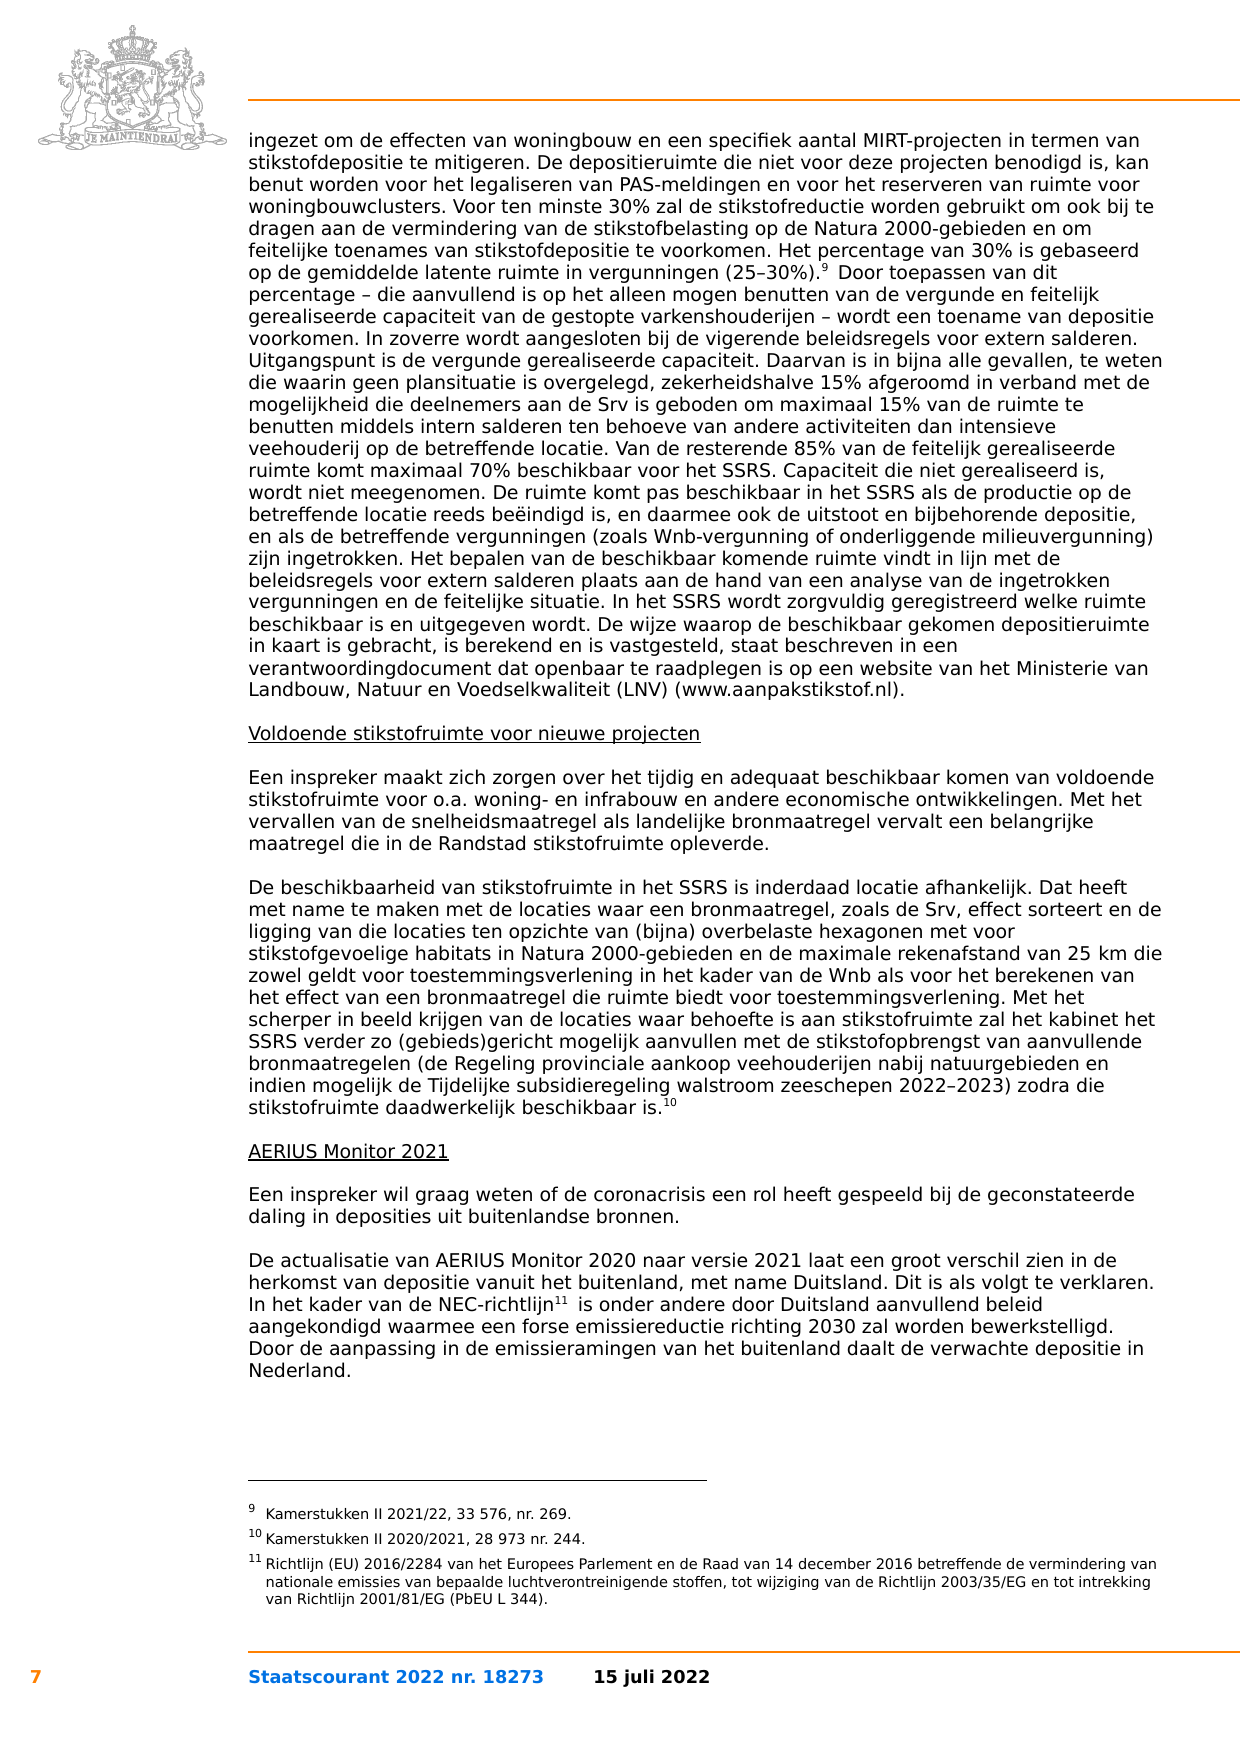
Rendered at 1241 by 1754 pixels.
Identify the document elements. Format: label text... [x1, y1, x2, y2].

picture [38, 25, 227, 150]
text Kamerstukken II 2020/2021, 28 973 nr. 244. [248, 1527, 1163, 1549]
text De beschikbaarheid van stikstofruimte in het SSRS is inderdaad locatie afhankelijk. Dat heeft met name te maken met de locaties waar een bronmaatregel, zoals de Srv, effect sorteert en de ligging van die locaties ten opzichte van (bijna) overbelaste hexagonen met voor stikstofgevoelige habitats in Natura 2000-gebieden en de maximale rekenafstand van 25 km die zowel geldt voor toestemmingsverlening in het kader van de Wnb als voor het berekenen van het effect van een bronmaatregel die ruimte biedt voor toestemmingsverlening. Met het scherper in beeld krijgen van de locaties waar behoefte is aan stikstofruimte zal het kabinet het SSRS verder zo (gebieds)gericht mogelijk aanvullen met de stikstofopbrengst van aanvullende bronmaatregelen (de Regeling provinciale aankoop veehouderijen nabij natuurgebieden en indien mogelijk de Tijdelijke subsidieregeling walstroom zeeschepen 2022–2023) zodra die stikstofruimte daadwerkelijk beschikbaar is. [248, 877, 1163, 1119]
text Kamerstukken II 2021/22, 33 576, nr. 269. [248, 1502, 1163, 1524]
text Een inspreker maakt zich zorgen over het tijdig en adequaat beschikbaar komen van voldoende stikstofruimte voor o.a. woning- en infrabouw en andere economische ontwikkelingen. Met het vervallen van de snelheidsmaatregel als landelijke bronmaatregel vervalt een belangrijke maatregel die in de Randstad stikstofruimte opleverde. [248, 767, 1163, 855]
subtitle AERIUS Monitor 2021 [248, 1141, 1163, 1162]
text ingezet om de effecten van woningbouw en een specifiek aantal MIRT-projecten in termen van stikstofdepositie te mitigeren. De depositieruimte die niet voor deze projecten benodigd is, kan benut worden voor het legaliseren van PAS-meldingen en voor het reserveren van ruimte voor woningbouwclusters. Voor ten minste 30% zal de stikstofreductie worden gebruikt om ook bij te dragen aan de vermindering van de stikstofbelasting op de Natura 2000-gebieden en om feitelijke toenames van stikstofdepositie te voorkomen. Het percentage van 30% is gebaseerd op de gemiddelde latente ruimte in vergunningen (25–30%). Door toepassen van dit percentage – die aanvullend is op het alleen mogen benutten van de vergunde en feitelijk gerealiseerde capaciteit van de gestopte varkenshouderijen – wordt een toename van depositie voorkomen. In zoverre wordt aangesloten bij de vigerende beleidsregels voor extern salderen. Uitgangspunt is de vergunde gerealiseerde capaciteit. Daarvan is in bijna alle gevallen, te weten die waarin geen plansituatie is overgelegd, zekerheidshalve 15% afgeroomd in verband met de mogelijkheid die deelnemers aan de Srv is geboden om maximaal 15% van de ruimte te benutten middels intern salderen ten behoeve van andere activiteiten dan intensieve veehouderij op de betreffende locatie. Van de resterende 85% van de feitelijk gerealiseerde ruimte komt maximaal 70% beschikbaar voor het SSRS. Capaciteit die niet gerealiseerd is, wordt niet meegenomen. De ruimte komt pas beschikbaar in het SSRS als de productie op de betreffende locatie reeds beëindigd is, en daarmee ook de uitstoot en bijbehorende depositie, en als de betreffende vergunningen (zoals Wnb-vergunning of onderliggende milieuvergunning) zijn ingetrokken. Het bepalen van de beschikbaar komende ruimte vindt in lijn met de beleidsregels voor extern salderen plaats aan de hand van een analyse van de ingetrokken vergunningen en de feitelijke situatie. In het SSRS wordt zorgvuldig geregistreerd welke ruimte beschikbaar is en uitgegeven wordt. De wijze waarop de beschikbaar gekomen depositieruimte in kaart is gebracht, is berekend en is vastgesteld, staat beschreven in een verantwoordingdocument dat openbaar te raadplegen is op een website van het Ministerie van Landbouw, Natuur en Voedselkwaliteit (LNV) (www.aanpakstikstof.nl). [248, 130, 1163, 701]
text Een inspreker wil graag weten of de coronacrisis een rol heeft gespeeld bij de geconstateerde daling in deposities uit buitenlandse bronnen. [248, 1184, 1163, 1228]
subtitle Voldoende stikstofruimte voor nieuwe projecten [248, 723, 1163, 745]
text Richtlijn (EU) 2016/2284 van het Europees Parlement en de Raad van 14 december 2016 betreffende de vermindering van nationale emissies van bepaalde luchtverontreinigende stoffen, tot wijziging van de Richtlijn 2003/35/EG en tot intrekking van Richtlijn 2001/81/EG (PbEU L 344). [248, 1552, 1163, 1608]
text De actualisatie van AERIUS Monitor 2020 naar versie 2021 laat een groot verschil zien in de herkomst van depositie vanuit het buitenland, met name Duitsland. Dit is als volgt te verklaren. In het kader van de NEC-richtlijn is onder andere door Duitsland aanvullend beleid aangekondigd waarmee een forse emissiereductie richting 2030 zal worden bewerkstelligd. Door de aanpassing in de emissieramingen van het buitenland daalt de verwachte depositie in Nederland. [248, 1250, 1163, 1382]
